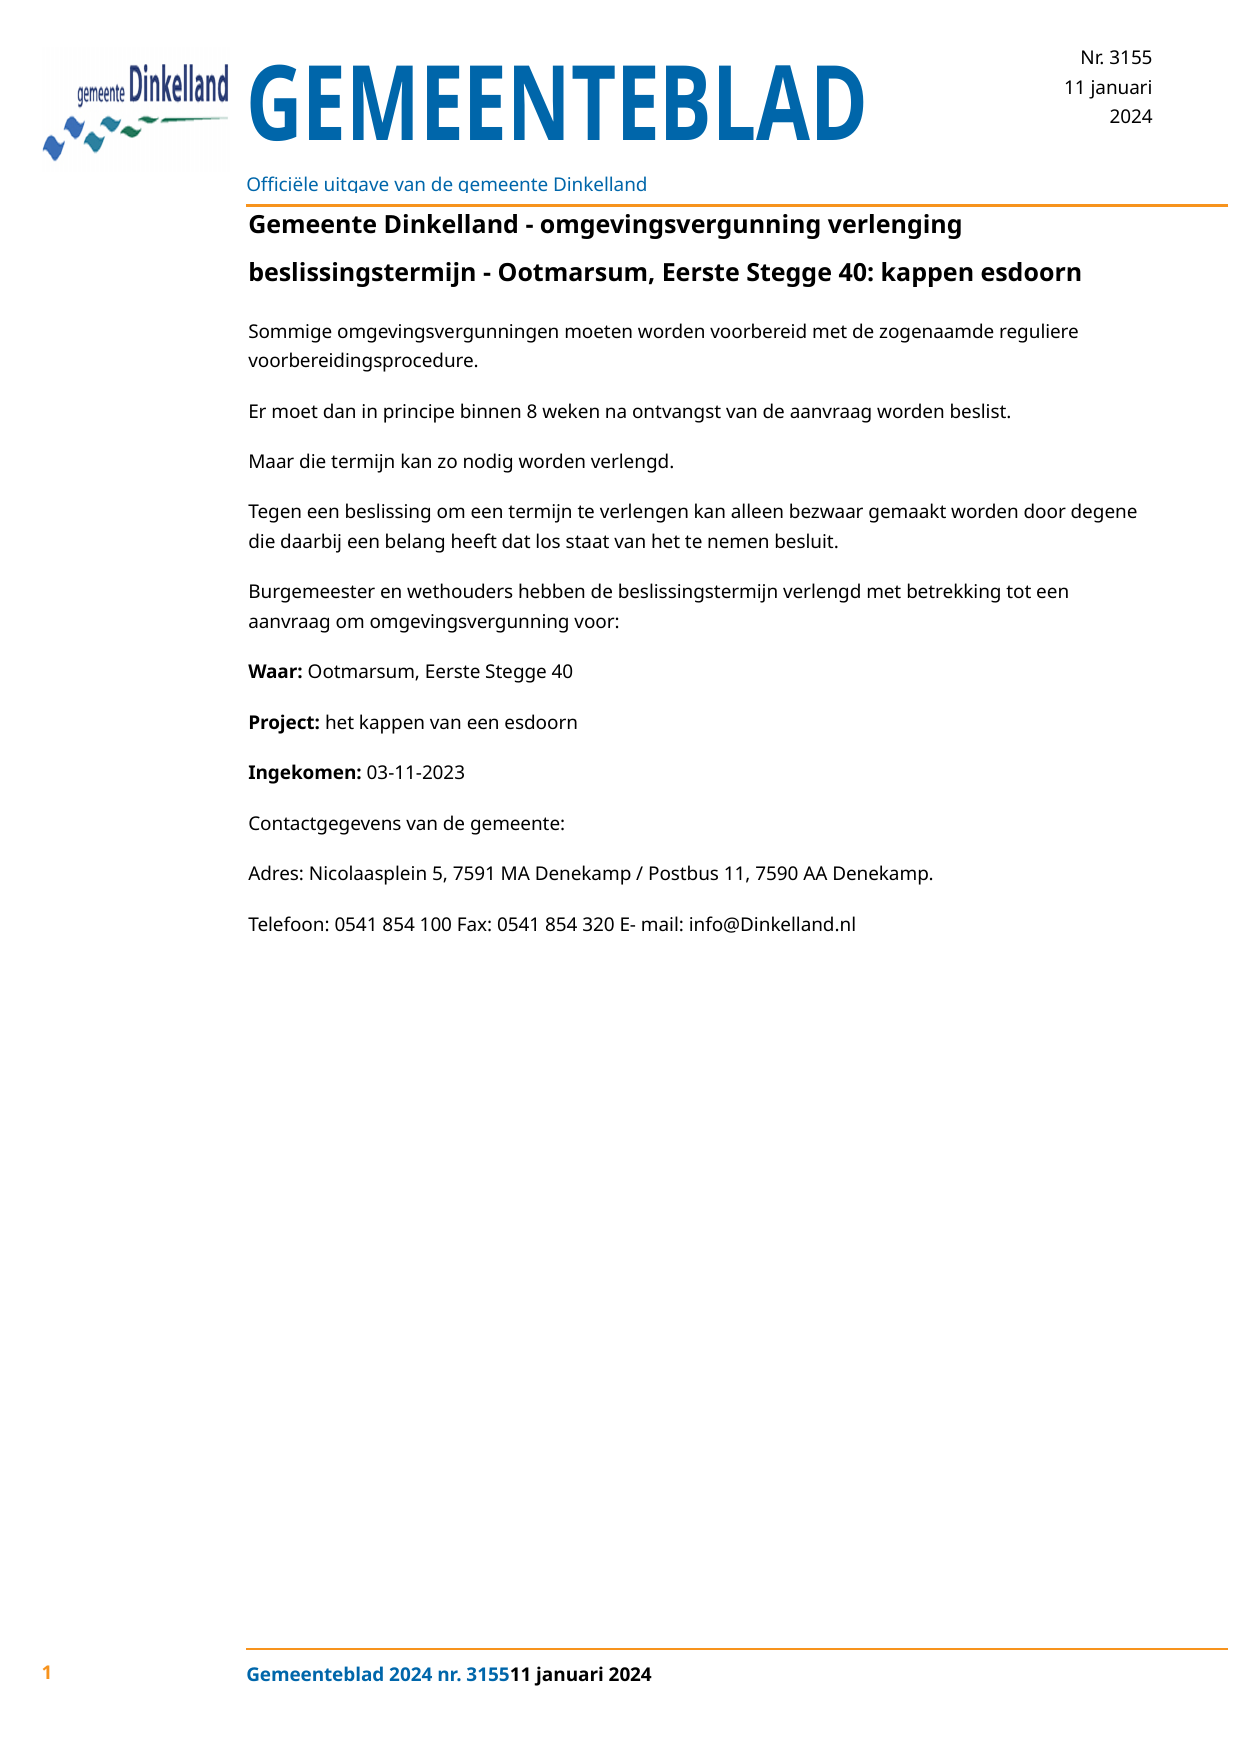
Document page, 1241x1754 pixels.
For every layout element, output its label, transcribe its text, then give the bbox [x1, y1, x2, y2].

text Tegen een beslissing om een termijn te verlengen kan alleen bezwaar gemaakt worden door degene die daarbij een belang heeft dat los staat van het te nemen besluit. [248, 499, 1152, 554]
text Project: het kappen van een esdoorn [248, 709, 1152, 735]
text Gemeente Dinkelland - omgevingsvergunning verlenging beslissingstermijn - Ootmarsum, Eerste Stegge 40: kappen esdoorn [248, 207, 1152, 288]
text Maar die termijn kan zo nodig worden verlengd. [248, 448, 1152, 474]
text Adres: Nicolaasplein 5, 7591 MA Denekamp / Postbus 11, 7590 AA Denekamp. [248, 860, 1152, 886]
text Waar: Ootmarsum, Eerste Stegge 40 [248, 659, 1152, 684]
text Telefoon: 0541 854 100 Fax: 0541 854 320 E- mail: info@Dinkelland.nl [248, 911, 1152, 937]
text Er moet dan in principe binnen 8 weken na ontvangst van de aanvraag worden beslist. [248, 398, 1152, 424]
text Burgemeester en wethouders hebben de beslissingstermijn verlengd met betrekking tot een aanvraag om omgevingsvergunning voor: [248, 579, 1152, 634]
text Ingekomen: 03-11-2023 [248, 759, 1152, 785]
text Sommige omgevingsvergunningen moeten worden voorbereid met de zogenaamde reguliere voorbereidingsprocedure. [248, 318, 1152, 373]
text Contactgegevens van de gemeente: [248, 810, 1152, 836]
picture [41, 47, 231, 172]
